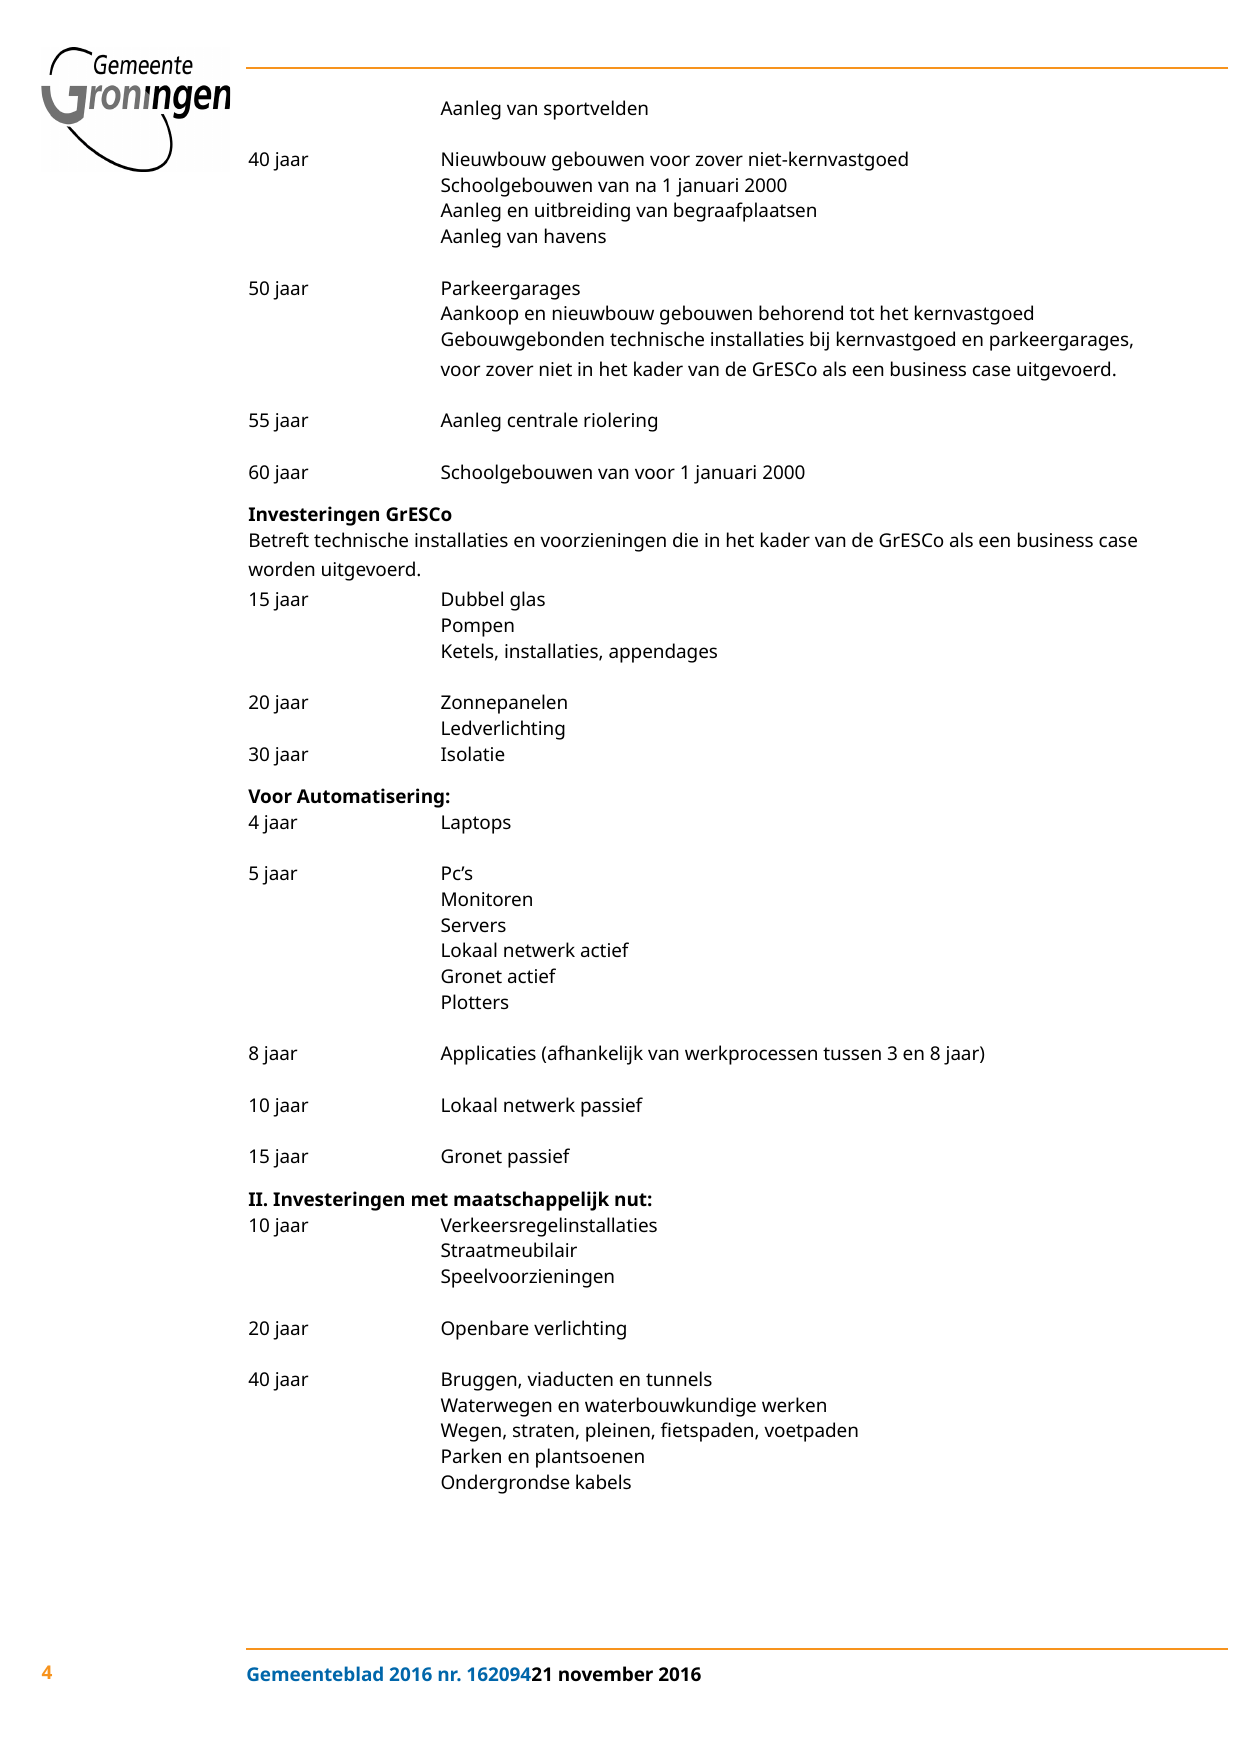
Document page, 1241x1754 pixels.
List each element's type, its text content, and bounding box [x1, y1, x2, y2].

text Voor Automatisering: [248, 783, 1152, 809]
table_cell Servers [440, 912, 1152, 938]
table_cell [248, 1469, 440, 1495]
table_cell Ledverlichting [440, 715, 1152, 741]
table_cell [248, 715, 440, 741]
table_cell Bruggen, viaducten en tunnels [440, 1366, 1152, 1392]
table_cell 8 jaar [248, 1041, 440, 1066]
table_header Dubbel glas [440, 586, 1152, 612]
table_cell [440, 249, 1152, 275]
table_cell Schoolgebouwen van voor 1 januari 2000 [440, 459, 1152, 484]
table_cell Openbare verlichting [440, 1315, 1152, 1341]
table_cell Pompen [440, 612, 1152, 638]
table_cell [248, 1015, 440, 1041]
table_cell 20 jaar [248, 689, 440, 715]
table_cell [248, 912, 440, 938]
table_cell [248, 1418, 440, 1443]
table_cell Parken en plantsoenen [440, 1444, 1152, 1469]
table_cell Parkeergarages [440, 275, 1152, 301]
picture [41, 47, 231, 172]
table_cell Aanleg en uitbreiding van begraafplaatsen [440, 198, 1152, 223]
table_cell Isolatie [440, 741, 1152, 766]
table_cell 50 jaar [248, 275, 440, 301]
table_cell [440, 1118, 1152, 1143]
table_cell [248, 433, 440, 459]
table_cell [248, 1341, 440, 1366]
table_cell [440, 664, 1152, 689]
table_cell [248, 664, 440, 689]
table_cell Lokaal netwerk actief [440, 938, 1152, 963]
table_cell [248, 1238, 440, 1263]
table_cell [440, 835, 1152, 861]
table_cell [248, 1263, 440, 1289]
table_cell 10 jaar [248, 1092, 440, 1118]
table_cell Aanleg centrale riolering [440, 408, 1152, 433]
table_cell Gebouwgebonden technische installaties bij kernvastgoed en parkeergarages, voor zover niet in het kader van de GrESCo als een business case uitgevoerd. [440, 326, 1152, 382]
table_cell [248, 835, 440, 861]
table_cell Speelvoorzieningen [440, 1263, 1152, 1289]
table_cell Waterwegen en waterbouwkundige werken [440, 1392, 1152, 1418]
table_cell Gronet passief [440, 1144, 1152, 1169]
table_cell Aanleg van havens [440, 224, 1152, 249]
table_cell Ondergrondse kabels [440, 1469, 1152, 1495]
table_cell Lokaal netwerk passief [440, 1092, 1152, 1118]
table_cell 15 jaar [248, 1144, 440, 1169]
table_cell Aanleg van sportvelden [440, 95, 1152, 121]
table_cell [248, 198, 440, 223]
table_header 10 jaar [248, 1212, 440, 1238]
table_cell [440, 1289, 1152, 1315]
table_cell [248, 301, 440, 326]
table_header 15 jaar [248, 586, 440, 612]
table_cell [248, 989, 440, 1015]
table_cell [248, 224, 440, 249]
table_cell [440, 121, 1152, 146]
table_cell Zonnepanelen [440, 689, 1152, 715]
table_cell 40 jaar [248, 146, 440, 172]
table_cell [248, 964, 440, 989]
table_cell [248, 172, 440, 198]
table_cell [248, 1066, 440, 1092]
table_cell Straatmeubilair [440, 1238, 1152, 1263]
table_cell [248, 95, 440, 121]
table_cell Schoolgebouwen van na 1 januari 2000 [440, 172, 1152, 198]
table_cell Gronet actief [440, 964, 1152, 989]
table_cell 20 jaar [248, 1315, 440, 1341]
table_cell [248, 326, 440, 382]
table_cell [440, 382, 1152, 407]
table_cell [248, 1392, 440, 1418]
table_cell [248, 886, 440, 912]
table_cell [248, 638, 440, 663]
table_cell Ketels, installaties, appendages [440, 638, 1152, 663]
table_cell [440, 1015, 1152, 1041]
table_header 4 jaar [248, 809, 440, 835]
table_cell [248, 1444, 440, 1469]
text Betreft technische installaties en voorzieningen die in het kader van de GrESCo als een business case worden uitgevoerd. [248, 527, 1152, 582]
table_cell Nieuwbouw gebouwen voor zover niet-kernvastgoed [440, 146, 1152, 172]
table_cell 60 jaar [248, 459, 440, 484]
table_cell Monitoren [440, 886, 1152, 912]
table_cell [248, 938, 440, 963]
table_header Laptops [440, 809, 1152, 835]
table_cell [248, 612, 440, 638]
table_cell [248, 382, 440, 407]
table_cell [248, 249, 440, 275]
table_cell Plotters [440, 989, 1152, 1015]
table_cell 30 jaar [248, 741, 440, 766]
table_cell 55 jaar [248, 408, 440, 433]
table_cell Aankoop en nieuwbouw gebouwen behorend tot het kernvastgoed [440, 301, 1152, 326]
table_cell [248, 1289, 440, 1315]
table_cell Pc’s [440, 861, 1152, 886]
table_cell [248, 121, 440, 146]
table_cell [440, 433, 1152, 459]
table_cell [248, 1118, 440, 1143]
table_cell [440, 1341, 1152, 1366]
text II. Investeringen met maatschappelijk nut: [248, 1186, 1152, 1212]
table_cell [440, 1066, 1152, 1092]
text Investeringen GrESCo [248, 501, 1152, 527]
table_cell 5 jaar [248, 861, 440, 886]
table_cell 40 jaar [248, 1366, 440, 1392]
table_cell Wegen, straten, pleinen, fietspaden, voetpaden [440, 1418, 1152, 1443]
table_header Verkeersregelinstallaties [440, 1212, 1152, 1238]
table_cell Applicaties (afhankelijk van werkprocessen tussen 3 en 8 jaar) [440, 1041, 1152, 1066]
